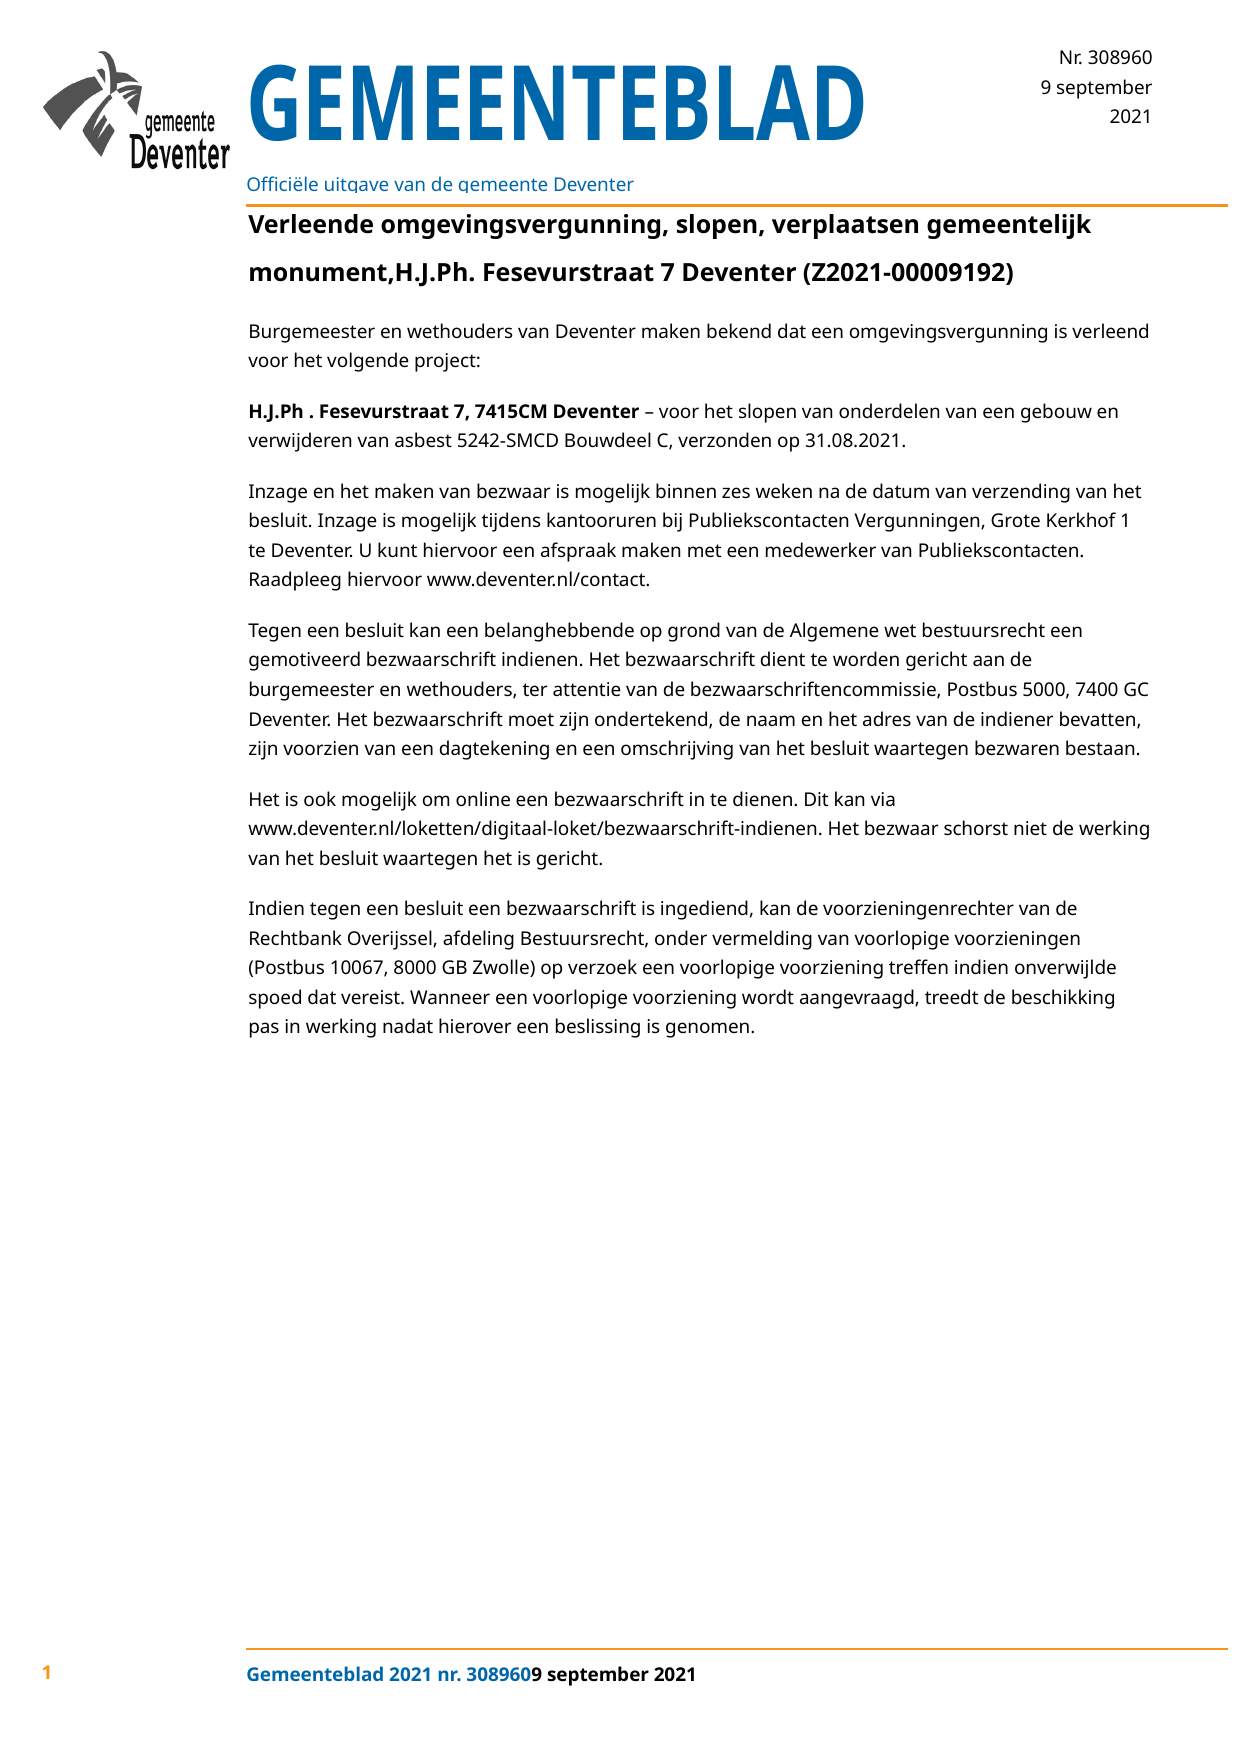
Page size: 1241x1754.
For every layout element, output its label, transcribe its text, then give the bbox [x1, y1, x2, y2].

text Tegen een besluit kan een belanghebbende op grond van de Algemene wet bestuursrecht een gemotiveerd bezwaarschrift indienen. Het bezwaarschrift dient te worden gericht aan de burgemeester en wethouders, ter attentie van de bezwaarschriftencommissie, Postbus 5000, 7400 GC Deventer. Het bezwaarschrift moet zijn ondertekend, de naam en het adres van de indiener bevatten, zijn voorzien van een dagtekening en een omschrijving van het besluit waartegen bezwaren bestaan. [248, 617, 1152, 761]
text Inzage en het maken van bezwaar is mogelijk binnen zes weken na de datum van verzending van het besluit. Inzage is mogelijk tijdens kantooruren bij Publiekscontacten Vergunningen, Grote Kerkhof 1 te Deventer. U kunt hiervoor een afspraak maken met een medewerker van Publiekscontacten. Raadpleeg hiervoor www.deventer.nl/contact. [248, 478, 1152, 592]
text Verleende omgevingsvergunning, slopen, verplaatsen gemeentelijk monument,H.J.Ph. Fesevurstraat 7 Deventer (Z2021-00009192) [248, 207, 1152, 288]
text Het is ook mogelijk om online een bezwaarschrift in te dienen. Dit kan via www.deventer.nl/loketten/digitaal-loket/bezwaarschrift-indienen. Het bezwaar schorst niet de werking van het besluit waartegen het is gericht. [248, 786, 1152, 871]
text H.J.Ph . Fesevurstraat 7, 7415CM Deventer – voor het slopen van onderdelen van een gebouw en verwijderen van asbest 5242-SMCD Bouwdeel C, verzonden op 31.08.2021. [248, 398, 1152, 453]
text Indien tegen een besluit een bezwaarschrift is ingediend, kan de voorzieningenrechter van de Rechtbank Overijssel, afdeling Bestuursrecht, onder vermelding van voorlopige voorzieningen (Postbus 10067, 8000 GB Zwolle) op verzoek een voorlopige voorziening treffen indien onverwijlde spoed dat vereist. Wanneer een voorlopige voorziening wordt aangevraagd, treedt de beschikking pas in werking nadat hierover een beslissing is genomen. [248, 895, 1152, 1039]
picture [41, 47, 231, 172]
text Burgemeester en wethouders van Deventer maken bekend dat een omgevingsvergunning is verleend voor het volgende project: [248, 318, 1152, 373]
